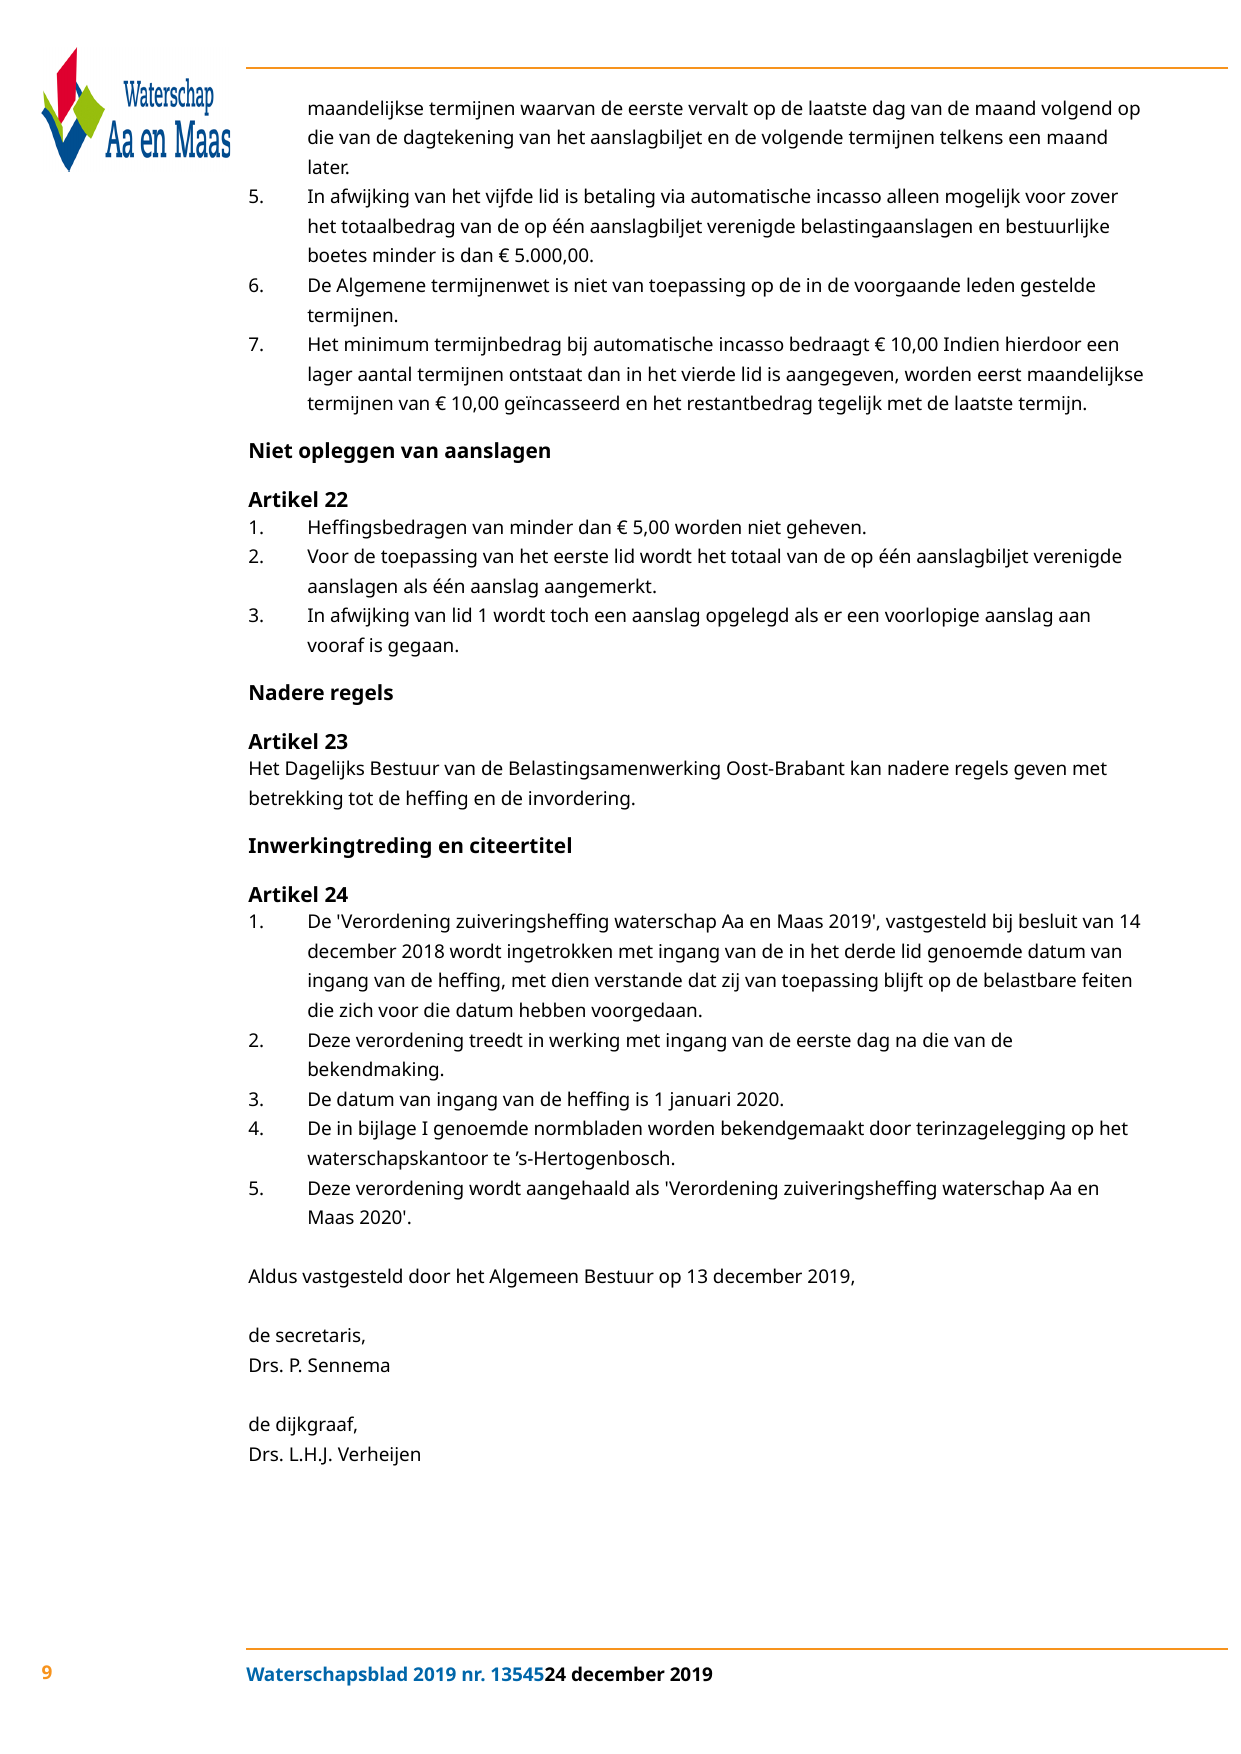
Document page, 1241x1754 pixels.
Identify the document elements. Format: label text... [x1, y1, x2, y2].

text Artikel 23 [248, 727, 1152, 756]
list De datum van ingang van de heffing is 1 januari 2020. [248, 1086, 1152, 1112]
list maandelijkse termijnen waarvan de eerste vervalt op de laatste dag van de maand volgend op die van de dagtekening van het aanslagbiljet en de volgende termijnen telkens een maand later. [248, 95, 1152, 180]
text Inwerkingtreding en citeertitel [248, 831, 1152, 859]
list In afwijking van het vijfde lid is betaling via automatische incasso alleen mogelijk voor zover het totaalbedrag van de op één aanslagbiljet verenigde belastingaanslagen en bestuurlijke boetes minder is dan € 5.000,00. [248, 183, 1152, 268]
text de dijkgraaf, [248, 1411, 1152, 1437]
list De Algemene termijnenwet is niet van toepassing op de in de voorgaande leden gestelde termijnen. [248, 272, 1152, 328]
list In afwijking van lid 1 wordt toch een aanslag opgelegd als er een voorlopige aanslag aan vooraf is gegaan. [248, 603, 1152, 658]
text Nadere regels [248, 678, 1152, 706]
text Niet opleggen van aanslagen [248, 436, 1152, 465]
list De in bijlage I genoemde normbladen worden bekendgemaakt door terinzagelegging op het waterschapskantoor te ’s-Hertogenbosch. [248, 1116, 1152, 1171]
text Drs. P. Sennema [248, 1352, 1152, 1378]
picture [41, 47, 231, 172]
list Deze verordening wordt aangehaald als 'Verordening zuiveringsheffing waterschap Aa en Maas 2020'. [248, 1175, 1152, 1230]
text Drs. L.H.J. Verheijen [248, 1441, 1152, 1467]
text Artikel 22 [248, 486, 1152, 514]
list Heffingsbedragen van minder dan € 5,00 worden niet geheven. [248, 514, 1152, 540]
list De 'Verordening zuiveringsheffing waterschap Aa en Maas 2019', vastgesteld bij besluit van 14 december 2018 wordt ingetrokken met ingang van de in het derde lid genoemde datum van ingang van de heffing, met dien verstande dat zij van toepassing blijft op de belastbare feiten die zich voor die datum hebben voorgedaan. [248, 908, 1152, 1023]
text Aldus vastgesteld door het Algemeen Bestuur op 13 december 2019, [248, 1263, 1152, 1289]
list Voor de toepassing van het eerste lid wordt het totaal van de op één aanslagbiljet verenigde aanslagen als één aanslag aangemerkt. [248, 543, 1152, 599]
text Artikel 24 [248, 880, 1152, 908]
list Deze verordening treedt in werking met ingang van de eerste dag na die van de bekendmaking. [248, 1027, 1152, 1082]
text de secretaris, [248, 1323, 1152, 1348]
list Het minimum termijnbedrag bij automatische incasso bedraagt € 10,00 Indien hierdoor een lager aantal termijnen ontstaat dan in het vierde lid is aangegeven, worden eerst maandelijkse termijnen van € 10,00 geïncasseerd en het restantbedrag tegelijk met de laatste termijn. [248, 331, 1152, 416]
text Het Dagelijks Bestuur van de Belastingsamenwerking Oost-Brabant kan nadere regels geven met betrekking tot de heffing en de invordering. [248, 756, 1152, 811]
